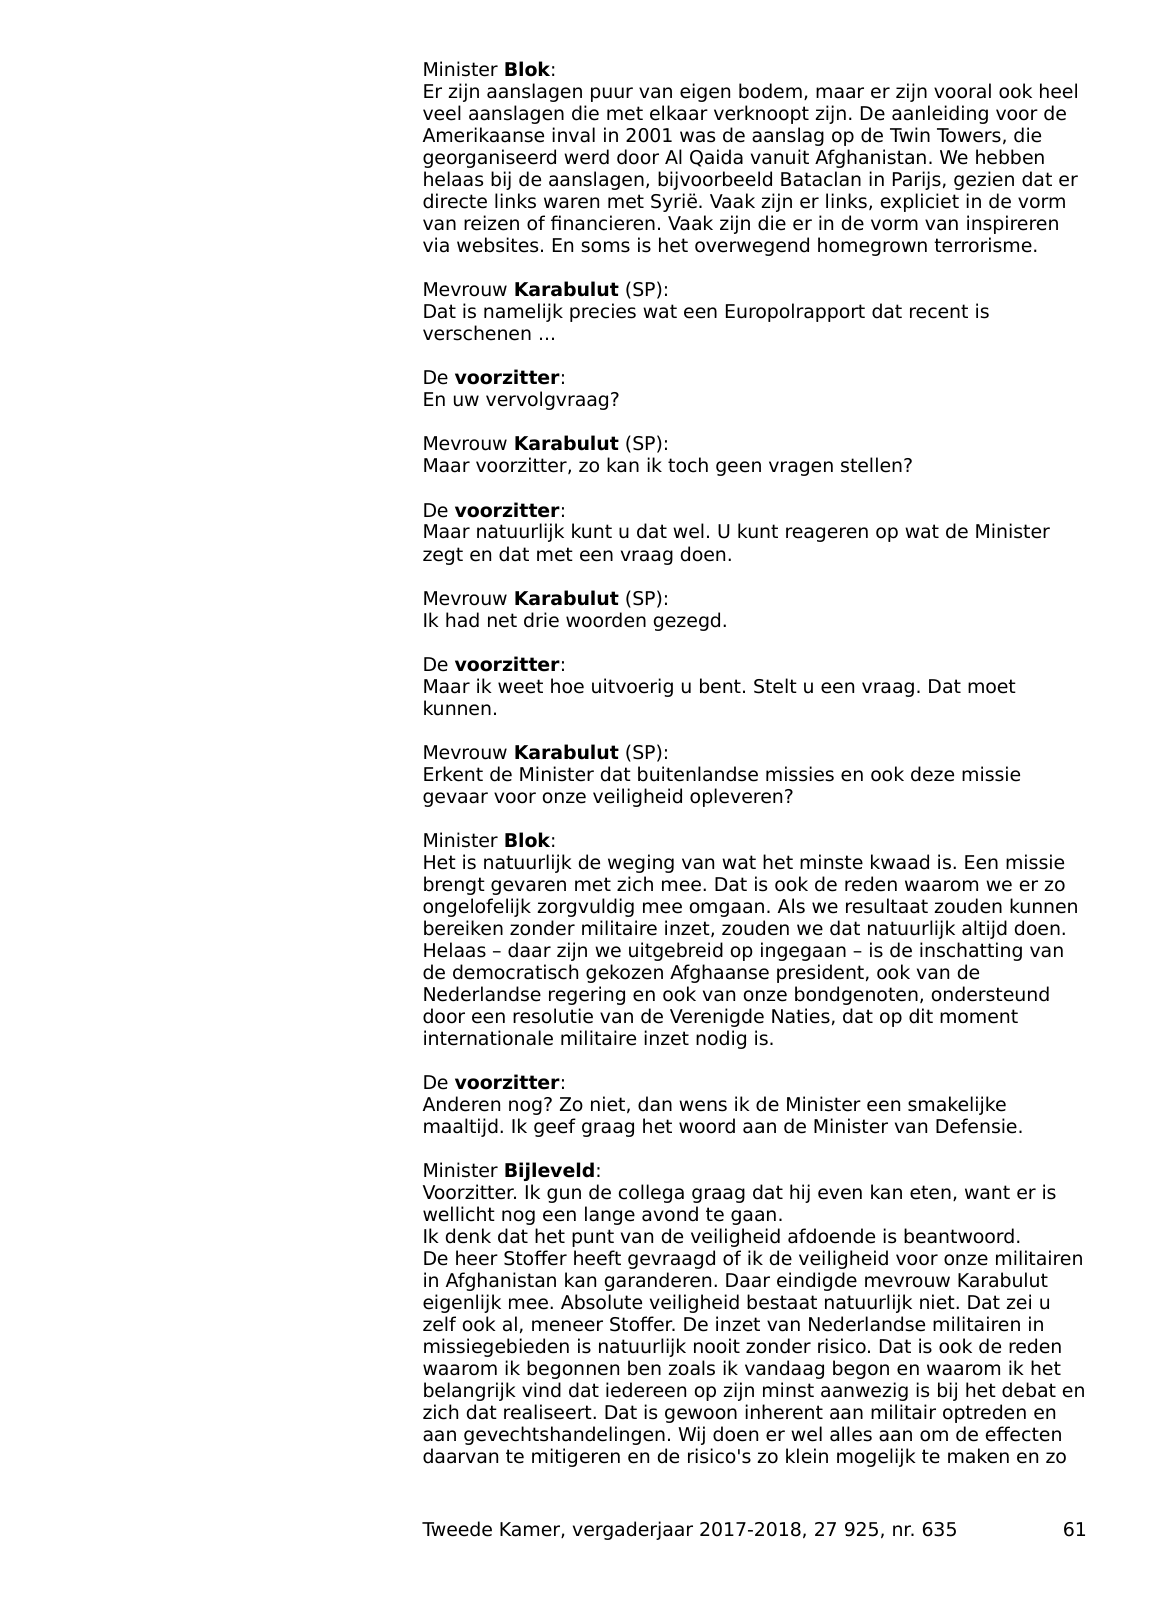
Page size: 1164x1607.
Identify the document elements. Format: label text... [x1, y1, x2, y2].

text Dat is namelijk precies wat een Europolrapport dat recent is verschenen ... [422, 301, 1087, 345]
text Ik had net drie woorden gezegd. [422, 609, 1087, 632]
text Minister Blok: [422, 830, 1087, 852]
text Het is natuurlijk de weging van wat het minste kwaad is. Een missie brengt gevaren met zich mee. Dat is ook de reden waarom we er zo ongelofelijk zorgvuldig mee omgaan. Als we resultaat zouden kunnen bereiken zonder militaire inzet, zouden we dat natuurlijk altijd doen. Helaas – daar zijn we uitgebreid op ingegaan – is de inschatting van de democratisch gekozen Afghaanse president, ook van de Nederlandse regering en ook van onze bondgenoten, ondersteund door een resolutie van de Verenigde Naties, dat op dit moment internationale militaire inzet nodig is. [422, 852, 1087, 1050]
text De voorzitter: [422, 367, 1087, 389]
text Minister Blok: [422, 59, 1087, 81]
text Maar natuurlijk kunt u dat wel. U kunt reageren op wat de Minister zegt en dat met een vraag doen. [422, 521, 1087, 565]
text En uw vervolgvraag? [422, 389, 1087, 411]
text Mevrouw Karabulut (SP): [422, 433, 1087, 455]
text De voorzitter: [422, 1072, 1087, 1094]
text Maar ik weet hoe uitvoerig u bent. Stelt u een vraag. Dat moet kunnen. [422, 676, 1087, 720]
text De voorzitter: [422, 499, 1087, 521]
text Mevrouw Karabulut (SP): [422, 279, 1087, 301]
text De heer Stoffer heeft gevraagd of ik de veiligheid voor onze militairen in Afghanistan kan garanderen. Daar eindigde mevrouw Karabulut eigenlijk mee. Absolute veiligheid bestaat natuurlijk niet. Dat zei u zelf ook al, meneer Stoffer. De inzet van Nederlandse militairen in missiegebieden is natuurlijk nooit zonder risico. Dat is ook de reden waarom ik begonnen ben zoals ik vandaag begon en waarom ik het belangrijk vind dat iedereen op zijn minst aanwezig is bij het debat en zich dat realiseert. Dat is gewoon inherent aan militair optreden en aan gevechtshandelingen. Wij doen er wel alles aan om de effecten daarvan te mitigeren en de risico's zo klein mogelijk te maken en zo [422, 1248, 1087, 1468]
text Voorzitter. Ik gun de collega graag dat hij even kan eten, want er is wellicht nog een lange avond te gaan. [422, 1182, 1087, 1226]
text Minister Bijleveld: [422, 1160, 1087, 1182]
text Mevrouw Karabulut (SP): [422, 588, 1087, 609]
text Mevrouw Karabulut (SP): [422, 742, 1087, 764]
text De voorzitter: [422, 654, 1087, 676]
text Er zijn aanslagen puur van eigen bodem, maar er zijn vooral ook heel veel aanslagen die met elkaar verknoopt zijn. De aanleiding voor de Amerikaanse inval in 2001 was de aanslag op de Twin Towers, die georganiseerd werd door Al Qaida vanuit Afghanistan. We hebben helaas bij de aanslagen, bijvoorbeeld Bataclan in Parijs, gezien dat er directe links waren met Syrië. Vaak zijn er links, expliciet in de vorm van reizen of financieren. Vaak zijn die er in de vorm van inspireren via websites. En soms is het overwegend homegrown terrorisme. [422, 81, 1087, 257]
text Anderen nog? Zo niet, dan wens ik de Minister een smakelijke maaltijd. Ik geef graag het woord aan de Minister van Defensie. [422, 1094, 1087, 1138]
text Erkent de Minister dat buitenlandse missies en ook deze missie gevaar voor onze veiligheid opleveren? [422, 764, 1087, 808]
text Maar voorzitter, zo kan ik toch geen vragen stellen? [422, 455, 1087, 477]
text Ik denk dat het punt van de veiligheid afdoende is beantwoord. [422, 1226, 1087, 1248]
